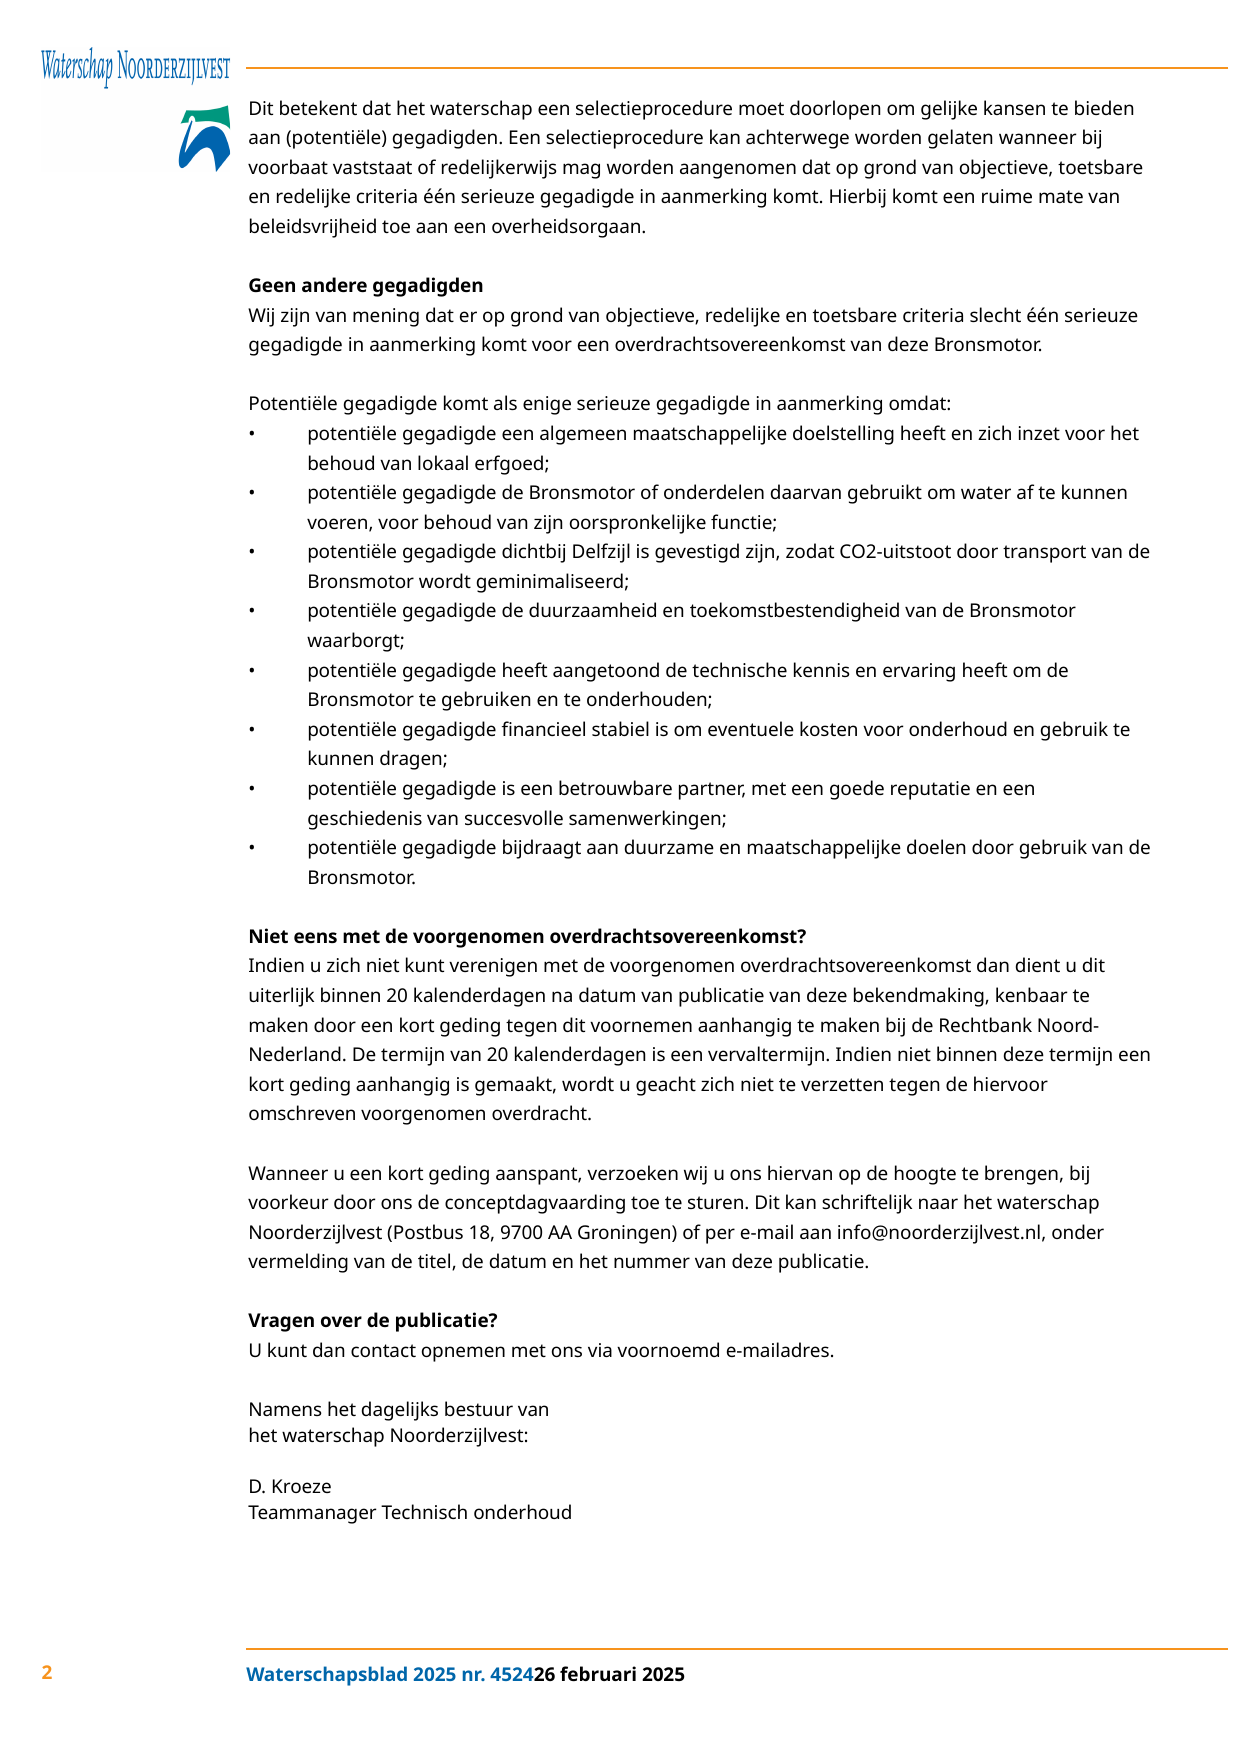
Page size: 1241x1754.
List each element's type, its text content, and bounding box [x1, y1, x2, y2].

text Wanneer u een kort geding aanspant, verzoeken wij u ons hiervan op de hoogte te brengen, bij voorkeur door ons de conceptdagvaarding toe te sturen. Dit kan schriftelijk naar het waterschap Noorderzijlvest (Postbus 18, 9700 AA Groningen) of per e-mail aan info@noorderzijlvest.nl, onder vermelding van de titel, de datum en het nummer van deze publicatie. [248, 1160, 1152, 1274]
list potentiële gegadigde de Bronsmotor of onderdelen daarvan gebruikt om water af te kunnen voeren, voor behoud van zijn oorspronkelijke functie; [248, 479, 1152, 535]
list potentiële gegadigde dichtbij Delfzijl is gevestigd zijn, zodat CO2-uitstoot door transport van de Bronsmotor wordt geminimaliseerd; [248, 538, 1152, 594]
text U kunt dan contact opnemen met ons via voornoemd e-mailadres. [248, 1337, 1152, 1363]
text Potentiële gegadigde komt als enige serieuze gegadigde in aanmerking omdat: [248, 391, 1152, 416]
text Namens het dagelijks bestuur van [248, 1396, 1152, 1422]
text Vragen over de publicatie? [248, 1308, 1152, 1333]
text het waterschap Noorderzijlvest: [248, 1422, 1152, 1448]
picture [41, 47, 231, 172]
text D. Kroeze [248, 1474, 1152, 1499]
text Dit betekent dat het waterschap een selectieprocedure moet doorlopen om gelijke kansen te bieden aan (potentiële) gegadigden. Een selectieprocedure kan achterwege worden gelaten wanneer bij voorbaat vaststaat of redelijkerwijs mag worden aangenomen dat op grond van objectieve, toetsbare en redelijke criteria één serieuze gegadigde in aanmerking komt. Hierbij komt een ruime mate van beleidsvrijheid toe aan een overheidsorgaan. [248, 95, 1152, 239]
text Geen andere gegadigden [248, 272, 1152, 298]
list potentiële gegadigde financieel stabiel is om eventuele kosten voor onderhoud en gebruik te kunnen dragen; [248, 716, 1152, 771]
list potentiële gegadigde is een betrouwbare partner, met een goede reputatie en een geschiedenis van succesvolle samenwerkingen; [248, 775, 1152, 831]
list potentiële gegadigde heeft aangetoond de technische kennis en ervaring heeft om de Bronsmotor te gebruiken en te onderhouden; [248, 657, 1152, 712]
text Teammanager Technisch onderhoud [248, 1499, 1152, 1525]
list potentiële gegadigde een algemeen maatschappelijke doelstelling heeft en zich inzet voor het behoud van lokaal erfgoed; [248, 420, 1152, 476]
text Wij zijn van mening dat er op grond van objectieve, redelijke en toetsbare criteria slecht één serieuze gegadigde in aanmerking komt voor een overdrachtsovereenkomst van deze Bronsmotor. [248, 302, 1152, 357]
text Niet eens met de voorgenomen overdrachtsovereenkomst? [248, 923, 1152, 949]
list potentiële gegadigde de duurzaamheid en toekomstbestendigheid van de Bronsmotor waarborgt; [248, 598, 1152, 653]
list potentiële gegadigde bijdraagt aan duurzame en maatschappelijke doelen door gebruik van de Bronsmotor. [248, 834, 1152, 890]
text Indien u zich niet kunt verenigen met de voorgenomen overdrachtsovereenkomst dan dient u dit uiterlijk binnen 20 kalenderdagen na datum van publicatie van deze bekendmaking, kenbaar te maken door een kort geding tegen dit voornemen aanhangig te maken bij de Rechtbank Noord-Nederland. De termijn van 20 kalenderdagen is een vervaltermijn. Indien niet binnen deze termijn een kort geding aanhangig is gemaakt, wordt u geacht zich niet te verzetten tegen de hiervoor omschreven voorgenomen overdracht. [248, 953, 1152, 1126]
